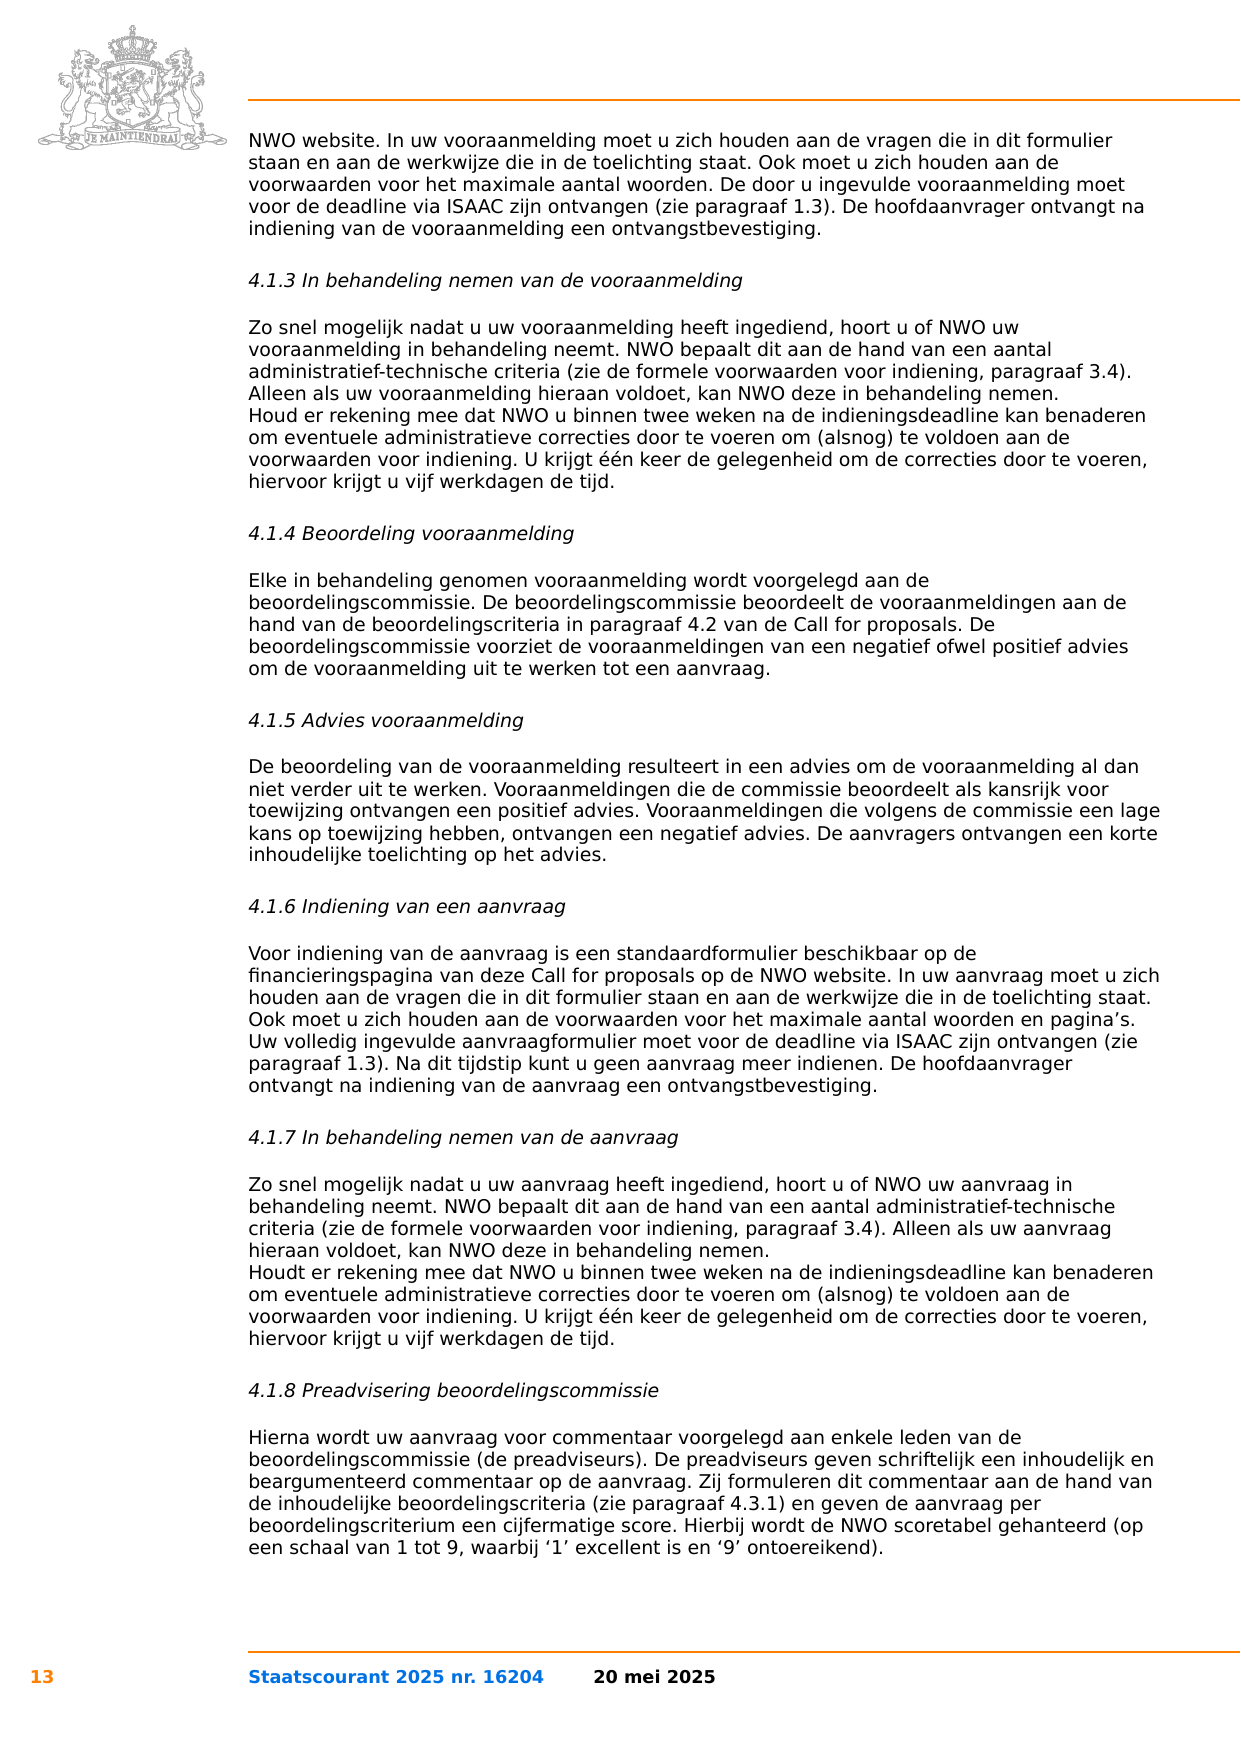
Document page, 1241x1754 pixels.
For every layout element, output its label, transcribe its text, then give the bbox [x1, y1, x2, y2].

text Voor indiening van de aanvraag is een standaardformulier beschikbaar op de financieringspagina van deze Call for proposals op de NWO website. In uw aanvraag moet u zich houden aan de vragen die in dit formulier staan en aan de werkwijze die in de toelichting staat. Ook moet u zich houden aan de voorwaarden voor het maximale aantal woorden en pagina’s. [248, 943, 1163, 1031]
text NWO website. In uw vooraanmelding moet u zich houden aan de vragen die in dit formulier staan en aan de werkwijze die in de toelichting staat. Ook moet u zich houden aan de voorwaarden voor het maximale aantal woorden. De door u ingevulde vooraanmelding moet voor de deadline via ISAAC zijn ontvangen (zie paragraaf 1.3). De hoofdaanvrager ontvangt na indiening van de vooraanmelding een ontvangstbevestiging. [248, 130, 1163, 240]
text Elke in behandeling genomen vooraanmelding wordt voorgelegd aan de beoordelingscommissie. De beoordelingscommissie beoordeelt de vooraanmeldingen aan de hand van de beoordelingscriteria in paragraaf 4.2 van de Call for proposals. De beoordelingscommissie voorziet de vooraanmeldingen van een negatief ofwel positief advies om de vooraanmelding uit te werken tot een aanvraag. [248, 569, 1163, 679]
subtitle 4.1.3 In behandeling nemen van de vooraanmelding [248, 270, 1163, 292]
text Houdt er rekening mee dat NWO u binnen twee weken na de indieningsdeadline kan benaderen om eventuele administratieve correcties door te voeren om (alsnog) te voldoen aan de voorwaarden voor indiening. U krijgt één keer de gelegenheid om de correcties door te voeren, hiervoor krijgt u vijf werkdagen de tijd. [248, 1262, 1163, 1350]
subtitle 4.1.4 Beoordeling vooraanmelding [248, 523, 1163, 544]
subtitle 4.1.6 Indiening van een aanvraag [248, 896, 1163, 918]
text Hierna wordt uw aanvraag voor commentaar voorgelegd aan enkele leden van de beoordelingscommissie (de preadviseurs). De preadviseurs geven schriftelijk een inhoudelijk en beargumenteerd commentaar op de aanvraag. Zij formuleren dit commentaar aan de hand van de inhoudelijke beoordelingscriteria (zie paragraaf 4.3.1) en geven de aanvraag per beoordelingscriterium een cijfermatige score. Hierbij wordt de NWO scoretabel gehanteerd (op een schaal van 1 tot 9, waarbij ‘1’ excellent is en ‘9’ ontoereikend). [248, 1427, 1163, 1559]
text Houd er rekening mee dat NWO u binnen twee weken na de indieningsdeadline kan benaderen om eventuele administratieve correcties door te voeren om (alsnog) te voldoen aan de voorwaarden voor indiening. U krijgt één keer de gelegenheid om de correcties door te voeren, hiervoor krijgt u vijf werkdagen de tijd. [248, 405, 1163, 493]
subtitle 4.1.7 In behandeling nemen van de aanvraag [248, 1127, 1163, 1149]
subtitle 4.1.5 Advies vooraanmelding [248, 709, 1163, 731]
text Zo snel mogelijk nadat u uw aanvraag heeft ingediend, hoort u of NWO uw aanvraag in behandeling neemt. NWO bepaalt dit aan de hand van een aantal administratief-technische criteria (zie de formele voorwaarden voor indiening, paragraaf 3.4). Alleen als uw aanvraag hieraan voldoet, kan NWO deze in behandeling nemen. [248, 1174, 1163, 1262]
text Uw volledig ingevulde aanvraagformulier moet voor de deadline via ISAAC zijn ontvangen (zie paragraaf 1.3). Na dit tijdstip kunt u geen aanvraag meer indienen. De hoofdaanvrager ontvangt na indiening van de aanvraag een ontvangstbevestiging. [248, 1031, 1163, 1097]
text Zo snel mogelijk nadat u uw vooraanmelding heeft ingediend, hoort u of NWO uw vooraanmelding in behandeling neemt. NWO bepaalt dit aan de hand van een aantal administratief-technische criteria (zie de formele voorwaarden voor indiening, paragraaf 3.4). Alleen als uw vooraanmelding hieraan voldoet, kan NWO deze in behandeling nemen. [248, 317, 1163, 405]
subtitle 4.1.8 Preadvisering beoordelingscommissie [248, 1380, 1163, 1402]
text De beoordeling van de vooraanmelding resulteert in een advies om de vooraanmelding al dan niet verder uit te werken. Vooraanmeldingen die de commissie beoordeelt als kansrijk voor toewijzing ontvangen een positief advies. Vooraanmeldingen die volgens de commissie een lage kans op toewijzing hebben, ontvangen een negatief advies. De aanvragers ontvangen een korte inhoudelijke toelichting op het advies. [248, 756, 1163, 866]
picture [38, 25, 227, 150]
